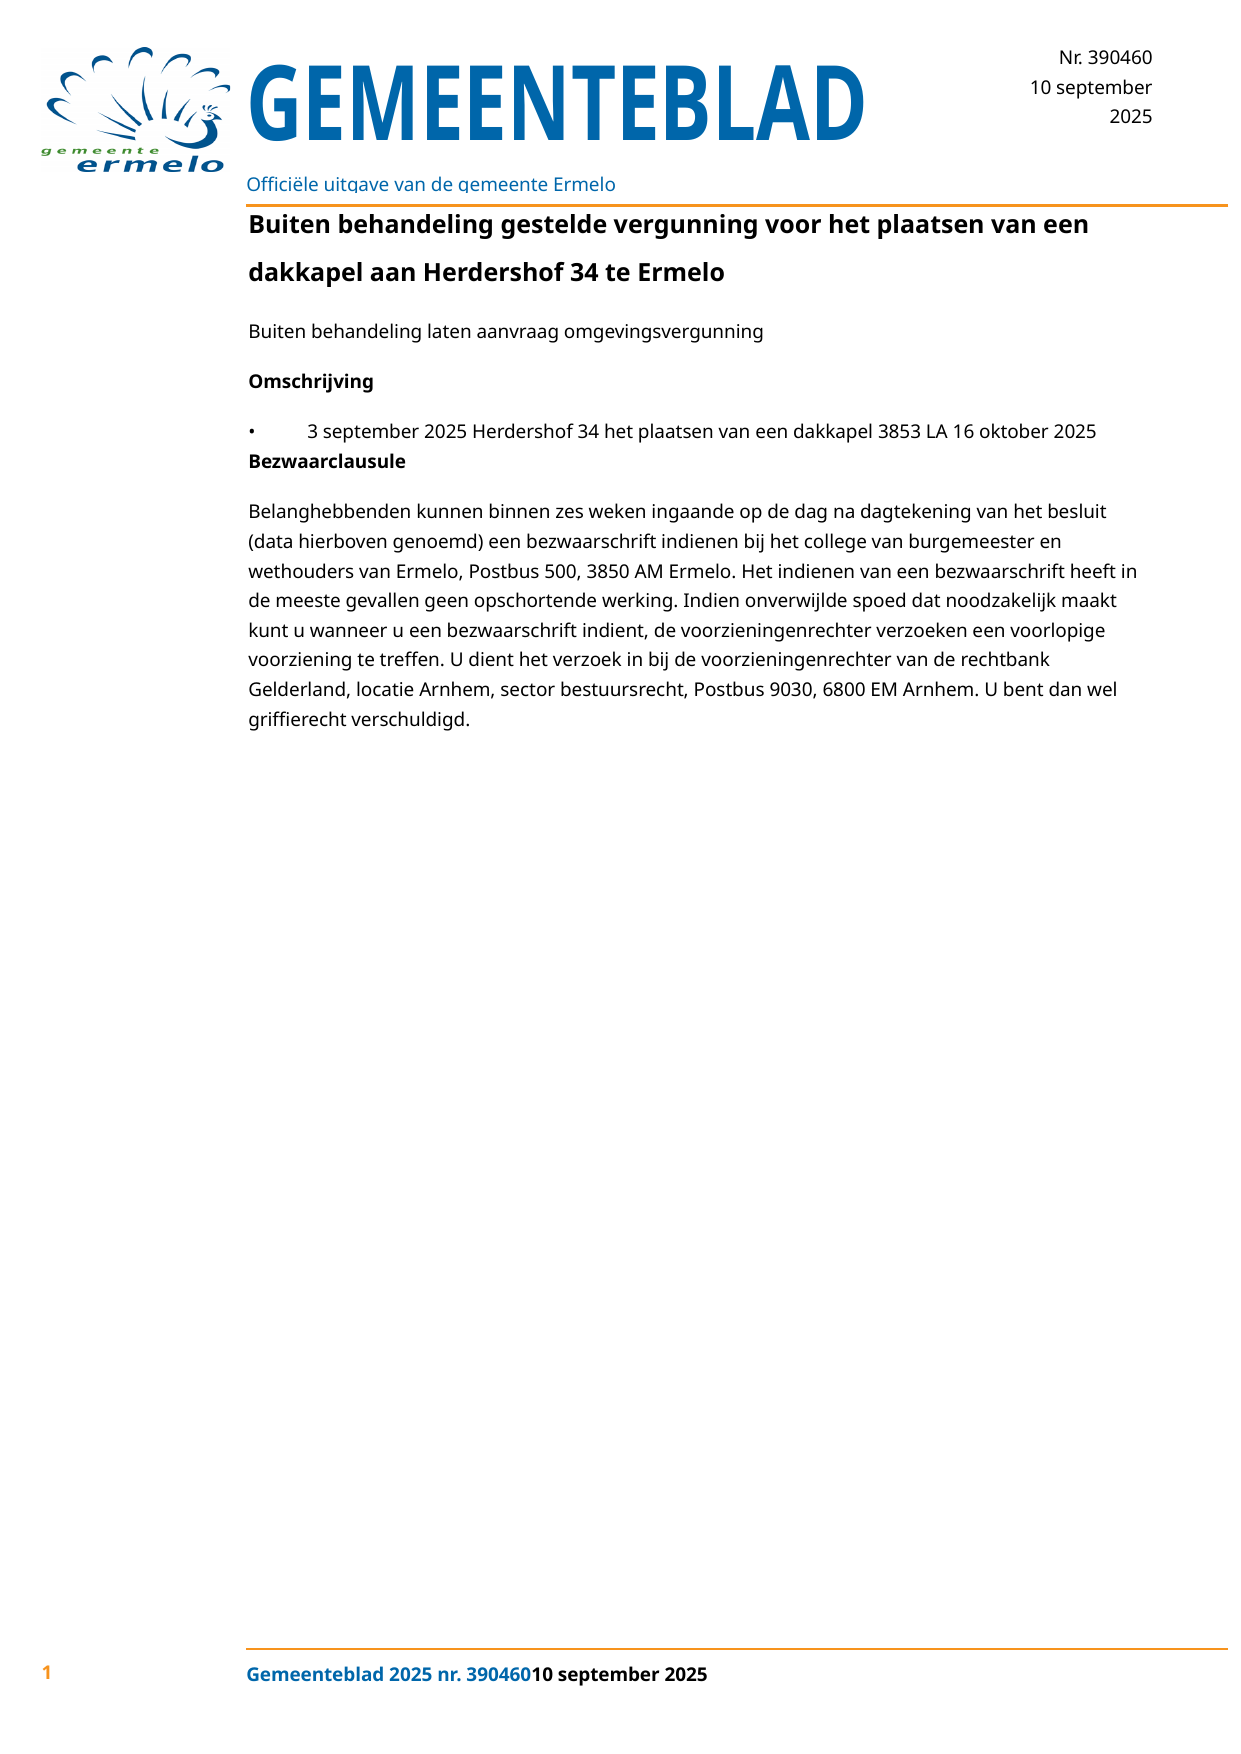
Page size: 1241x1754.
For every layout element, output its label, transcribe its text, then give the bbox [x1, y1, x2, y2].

list 3 september 2025 Herdershof 34 het plaatsen van een dakkapel 3853 LA 16 oktober 2025 [248, 419, 1152, 444]
text Bezwaarclausule [248, 448, 1152, 474]
picture [41, 47, 231, 172]
text Buiten behandeling gestelde vergunning voor het plaatsen van een dakkapel aan Herdershof 34 te Ermelo [248, 207, 1152, 288]
text Belanghebbenden kunnen binnen zes weken ingaande op de dag na dagtekening van het besluit (data hierboven genoemd) een bezwaarschrift indienen bij het college van burgemeester en wethouders van Ermelo, Postbus 500, 3850 AM Ermelo. Het indienen van een bezwaarschrift heeft in de meeste gevallen geen opschortende werking. Indien onverwijlde spoed dat noodzakelijk maakt kunt u wanneer u een bezwaarschrift indient, de voorzieningenrechter verzoeken een voorlopige voorziening te treffen. U dient het verzoek in bij de voorzieningenrechter van de rechtbank Gelderland, locatie Arnhem, sector bestuursrecht, Postbus 9030, 6800 EM Arnhem. U bent dan wel griffierecht verschuldigd. [248, 499, 1152, 732]
text Omschrijving [248, 368, 1152, 394]
text Buiten behandeling laten aanvraag omgevingsvergunning [248, 318, 1152, 344]
